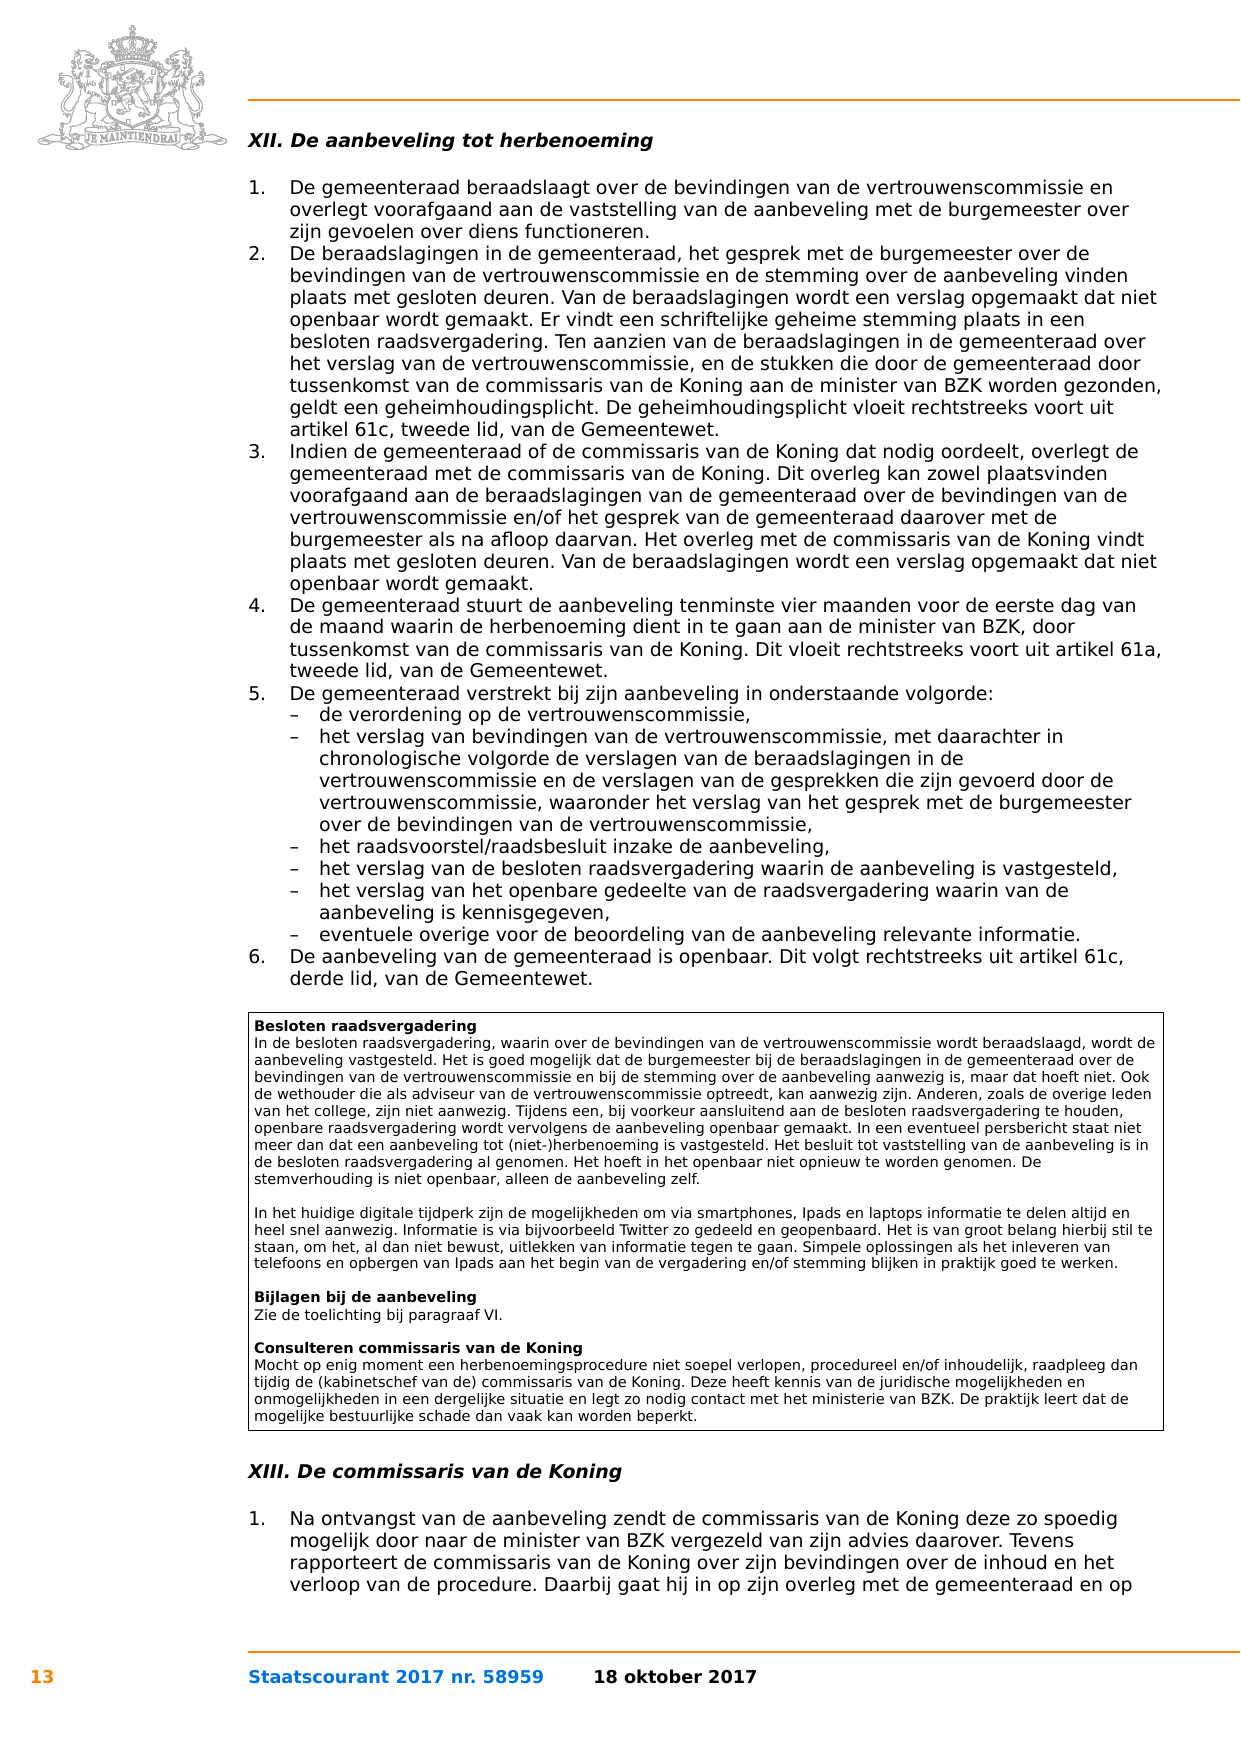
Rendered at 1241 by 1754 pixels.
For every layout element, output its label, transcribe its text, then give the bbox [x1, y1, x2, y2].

text – eventuele overige voor de beoordeling van de aanbeveling relevante informatie. [289, 924, 1163, 946]
text – het raadsvoorstel/raadsbesluit inzake de aanbeveling, [289, 836, 1163, 858]
text 1. Na ontvangst van de aanbeveling zendt de commissaris van de Koning deze zo spoedig mogelijk door naar de minister van BZK vergezeld van zijn advies daarover. Tevens rapporteert de commissaris van de Koning over zijn bevindingen over de inhoud en het verloop van de procedure. Daarbij gaat hij in op zijn overleg met de gemeenteraad en op [248, 1508, 1163, 1596]
text – het verslag van het openbare gedeelte van de raadsvergadering waarin van de aanbeveling is kennisgegeven, [289, 880, 1163, 924]
text 6. De aanbeveling van de gemeenteraad is openbaar. Dit volgt rechtstreeks uit artikel 61c, derde lid, van de Gemeentewet. [248, 946, 1163, 990]
table_cell In de besloten raadsvergadering, waarin over de bevindingen van de vertrouwenscommissie wordt beraadslaagd, wordt de aanbeveling vastgesteld. Het is goed mogelijk dat de burgemeester bij de beraadslagingen in de gemeenteraad over de bevindingen van de vertrouwenscommissie en bij de stemming over de aanbeveling aanwezig is, maar dat hoeft niet. Ook de wethouder die als adviseur van de vertrouwenscommissie optreedt, kan aanwezig zijn. Anderen, zoals de overige leden van het college, zijn niet aanwezig. Tijdens een, bij voorkeur aansluitend aan de besloten raadsvergadering te houden, openbare raadsvergadering wordt vervolgens de aanbeveling openbaar gemaakt. In een eventueel persbericht staat niet meer dan dat een aanbeveling tot (niet-)herbenoeming is vastgesteld. Het besluit tot vaststelling van de aanbeveling is in de besloten raadsvergadering al genomen. Het hoeft in het openbaar niet opnieuw te worden genomen. De stemverhouding is niet openbaar, alleen de aanbeveling zelf. [249, 1035, 1163, 1187]
text 2. De beraadslagingen in de gemeenteraad, het gesprek met de burgemeester over de bevindingen van de vertrouwenscommissie en de stemming over de aanbeveling vinden plaats met gesloten deuren. Van de beraadslagingen wordt een verslag opgemaakt dat niet openbaar wordt gemaakt. Er vindt een schriftelijke geheime stemming plaats in een besloten raadsvergadering. Ten aanzien van de beraadslagingen in de gemeenteraad over het verslag van de vertrouwenscommissie, en de stukken die door de gemeenteraad door tussenkomst van de commissaris van de Koning aan de minister van BZK worden gezonden, geldt een geheimhoudingsplicht. De geheimhoudingsplicht vloeit rechtstreeks voort uit artikel 61c, tweede lid, van de Gemeentewet. [248, 243, 1163, 441]
text 4. De gemeenteraad stuurt de aanbeveling tenminste vier maanden voor de eerste dag van de maand waarin de herbenoeming dient in te gaan aan de minister van BZK, door tussenkomst van de commissaris van de Koning. Dit vloeit rechtstreeks voort uit artikel 61a, tweede lid, van de Gemeentewet. [248, 594, 1163, 682]
table_cell Zie de toelichting bij paragraaf VI. [249, 1306, 1163, 1323]
table_cell Consulteren commissaris van de Koning [249, 1340, 1163, 1357]
text – het verslag van bevindingen van de vertrouwenscommissie, met daarachter in chronologische volgorde de verslagen van de beraadslagingen in de vertrouwenscommissie en de verslagen van de gesprekken die zijn gevoerd door de vertrouwenscommissie, waaronder het verslag van het gesprek met de burgemeester over de bevindingen van de vertrouwenscommissie, [289, 726, 1163, 836]
table_header Besloten raadsvergadering [249, 1013, 1163, 1035]
text – het verslag van de besloten raadsvergadering waarin de aanbeveling is vastgesteld, [289, 858, 1163, 880]
table_cell [249, 1273, 1163, 1289]
table_cell Bijlagen bij de aanbeveling [249, 1289, 1163, 1306]
text 3. Indien de gemeenteraad of de commissaris van de Koning dat nodig oordeelt, overlegt de gemeenteraad met de commissaris van de Koning. Dit overleg kan zowel plaatsvinden voorafgaand aan de beraadslagingen van de gemeenteraad over de bevindingen van de vertrouwenscommissie en/of het gesprek van de gemeenteraad daarover met de burgemeester als na afloop daarvan. Het overleg met de commissaris van de Koning vindt plaats met gesloten deuren. Van de beraadslagingen wordt een verslag opgemaakt dat niet openbaar wordt gemaakt. [248, 441, 1163, 594]
table_cell In het huidige digitale tijdperk zijn de mogelijkheden om via smartphones, Ipads en laptops informatie te delen altijd en heel snel aanwezig. Informatie is via bijvoorbeeld Twitter zo gedeeld en geopenbaard. Het is van groot belang hierbij stil te staan, om het, al dan niet bewust, uitlekken van informatie tegen te gaan. Simpele oplossingen als het inleveren van telefoons en opbergen van Ipads aan het begin van de vergadering en/of stemming blijken in praktijk goed te werken. [249, 1205, 1163, 1272]
picture [38, 25, 227, 150]
subtitle XIII. De commissaris van de Koning [248, 1461, 1163, 1483]
text 5. De gemeenteraad verstrekt bij zijn aanbeveling in onderstaande volgorde: [248, 682, 1163, 704]
table_cell Mocht op enig moment een herbenoemingsprocedure niet soepel verlopen, procedureel en/of inhoudelijk, raadpleeg dan tijdig de (kabinetschef van de) commissaris van de Koning. Deze heeft kennis van de juridische mogelijkheden en onmogelijkheden in een dergelijke situatie en legt zo nodig contact met het ministerie van BZK. De praktijk leert dat de mogelijke bestuurlijke schade dan vaak kan worden beperkt. [249, 1357, 1163, 1430]
table_cell [249, 1188, 1163, 1204]
text – de verordening op de vertrouwenscommissie, [289, 704, 1163, 726]
text 1. De gemeenteraad beraadslaagt over de bevindingen van de vertrouwenscommissie en overlegt voorafgaand aan de vaststelling van de aanbeveling met de burgemeester over zijn gevoelen over diens functioneren. [248, 177, 1163, 243]
subtitle XII. De aanbeveling tot herbenoeming [248, 130, 1163, 152]
table_cell [249, 1323, 1163, 1340]
